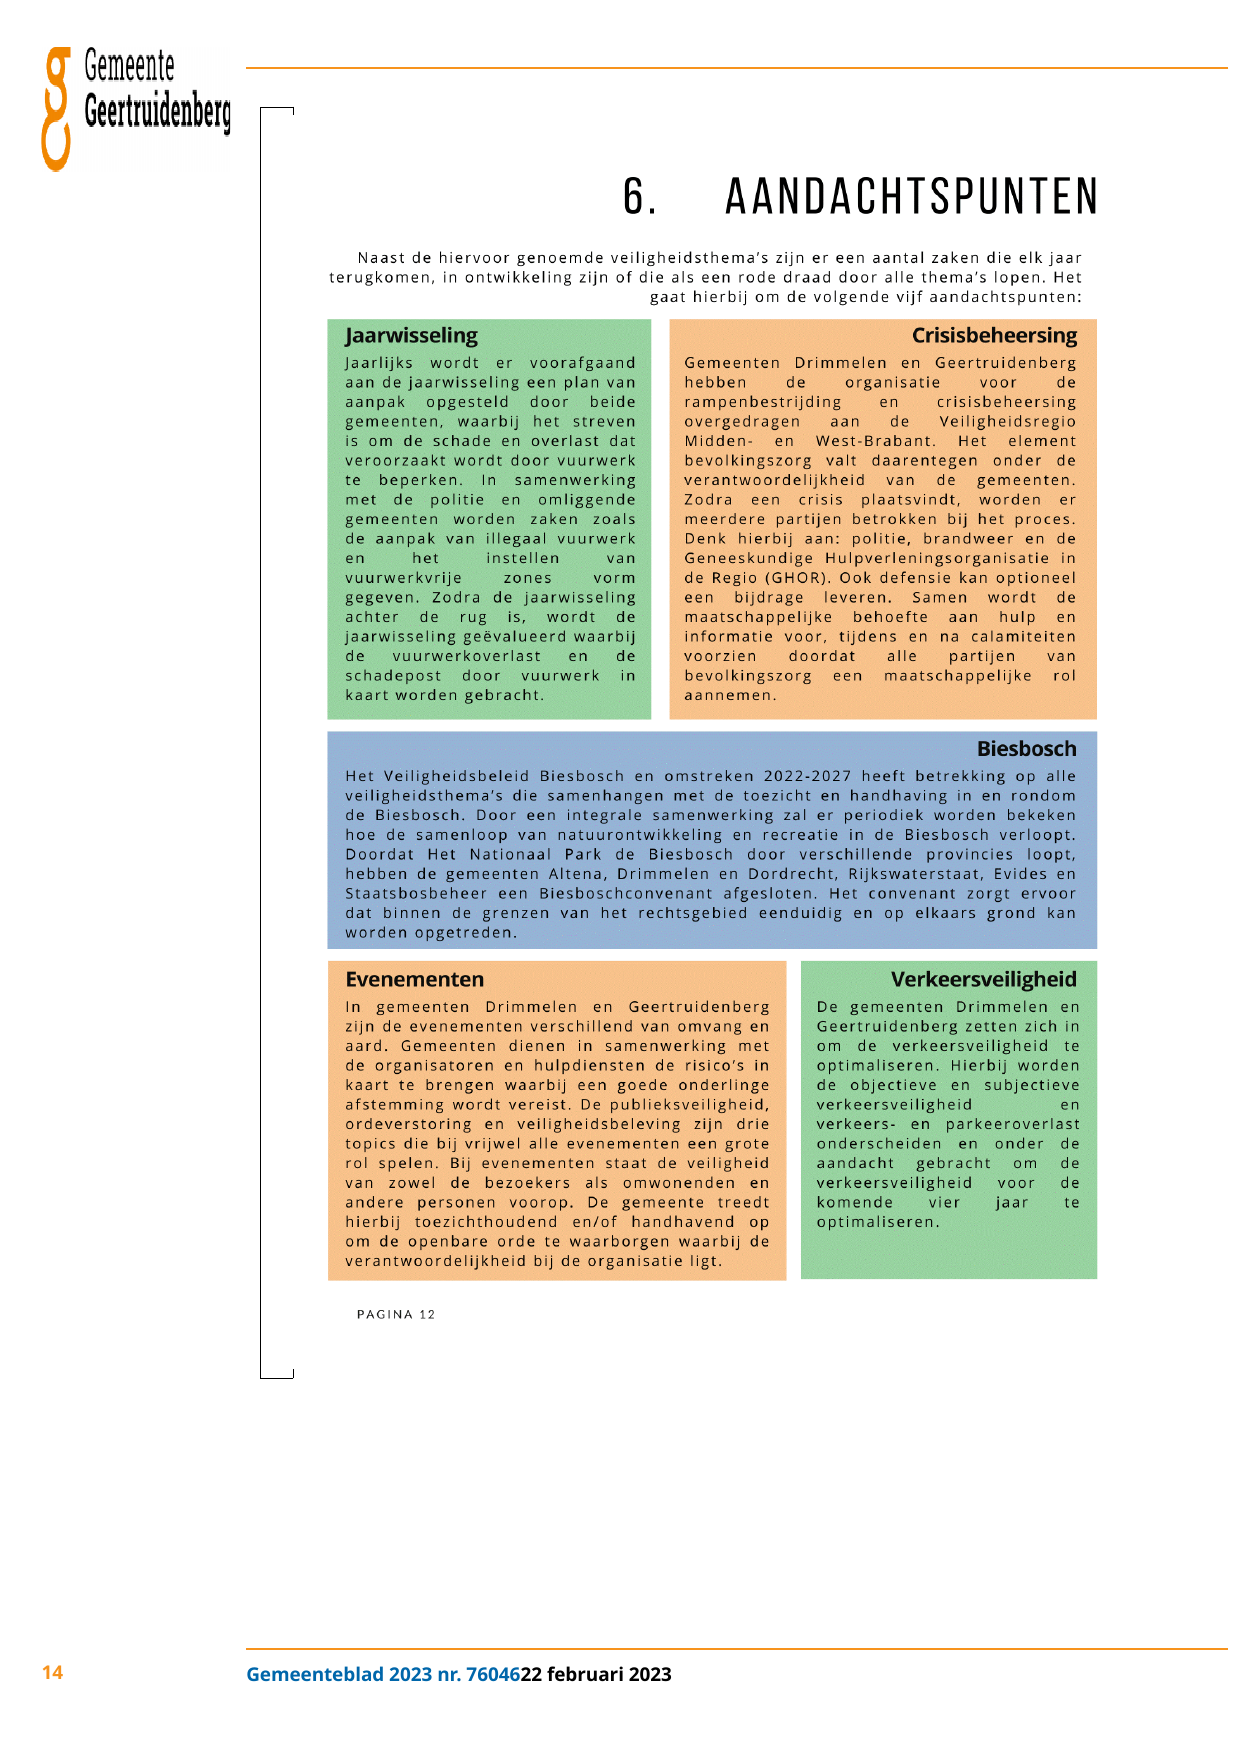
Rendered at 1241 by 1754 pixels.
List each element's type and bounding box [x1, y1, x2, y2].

picture [268, 115, 1155, 1369]
picture [41, 47, 231, 172]
